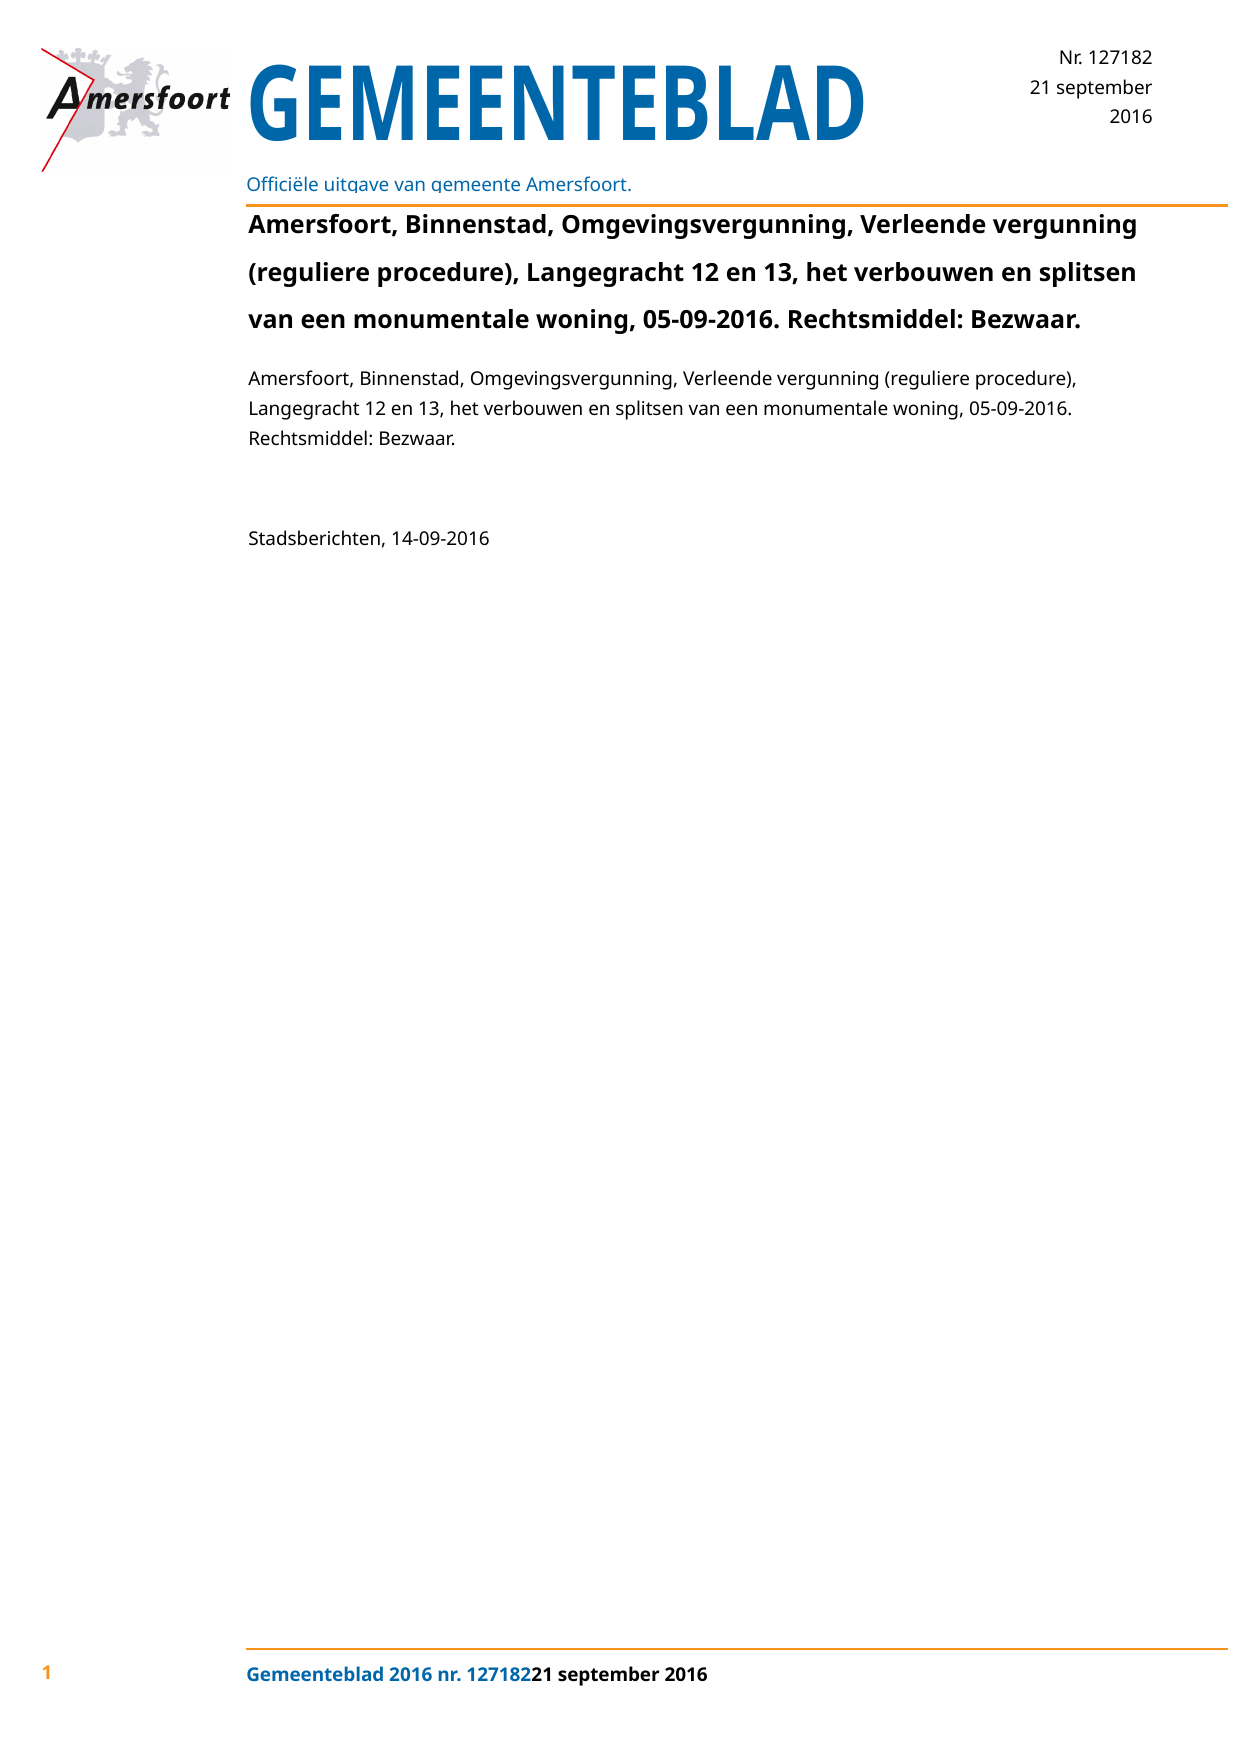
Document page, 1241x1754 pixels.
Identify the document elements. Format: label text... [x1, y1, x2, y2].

text Amersfoort, Binnenstad, Omgevingsvergunning, Verleende vergunning (reguliere procedure), Langegracht 12 en 13, het verbouwen en splitsen van een monumentale woning, 05-09-2016. Rechtsmiddel: Bezwaar. [248, 366, 1152, 450]
text Amersfoort, Binnenstad, Omgevingsvergunning, Verleende vergunning (reguliere procedure), Langegracht 12 en 13, het verbouwen en splitsen van een monumentale woning, 05-09-2016. Rechtsmiddel: Bezwaar. [248, 207, 1152, 336]
text Stadsberichten, 14-09-2016 [248, 526, 1152, 551]
picture [41, 47, 231, 172]
